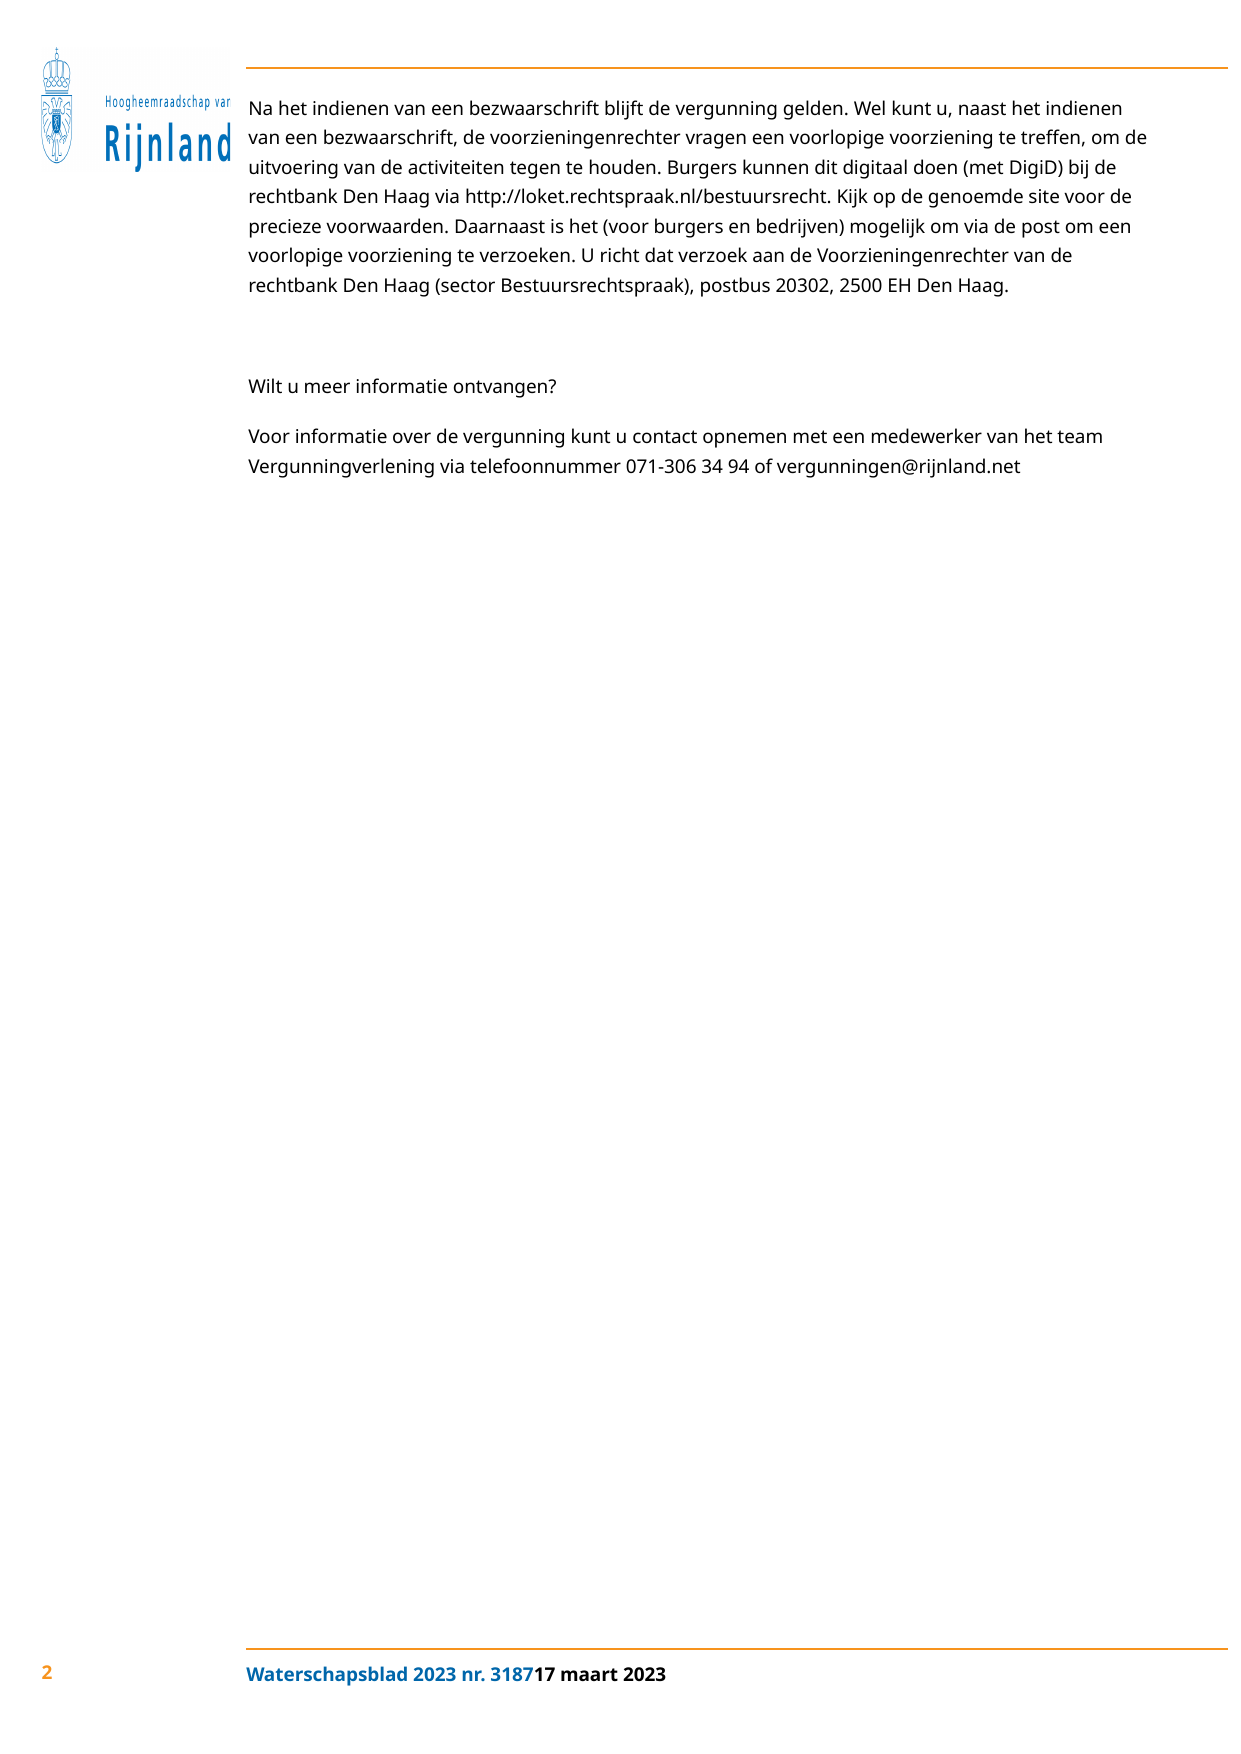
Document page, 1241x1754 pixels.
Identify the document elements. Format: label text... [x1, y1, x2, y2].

text Wilt u meer informatie ontvangen? [248, 373, 1152, 399]
picture [41, 47, 231, 172]
text Na het indienen van een bezwaarschrift blijft de vergunning gelden. Wel kunt u, naast het indienen van een bezwaarschrift, de voorzieningenrechter vragen een voorlopige voorziening te treffen, om de uitvoering van de activiteiten tegen te houden. Burgers kunnen dit digitaal doen (met DigiD) bij de rechtbank Den Haag via http://loket.rechtspraak.nl/bestuursrecht. Kijk op de genoemde site voor de precieze voorwaarden. Daarnaast is het (voor burgers en bedrijven) mogelijk om via de post om een voorlopige voorziening te verzoeken. U richt dat verzoek aan de Voorzieningenrechter van de rechtbank Den Haag (sector Bestuursrechtspraak), postbus 20302, 2500 EH Den Haag. [248, 95, 1152, 298]
text Voor informatie over de vergunning kunt u contact opnemen met een medewerker van het team Vergunningverlening via telefoonnummer 071-306 34 94 of vergunningen@rijnland.net [248, 423, 1152, 479]
